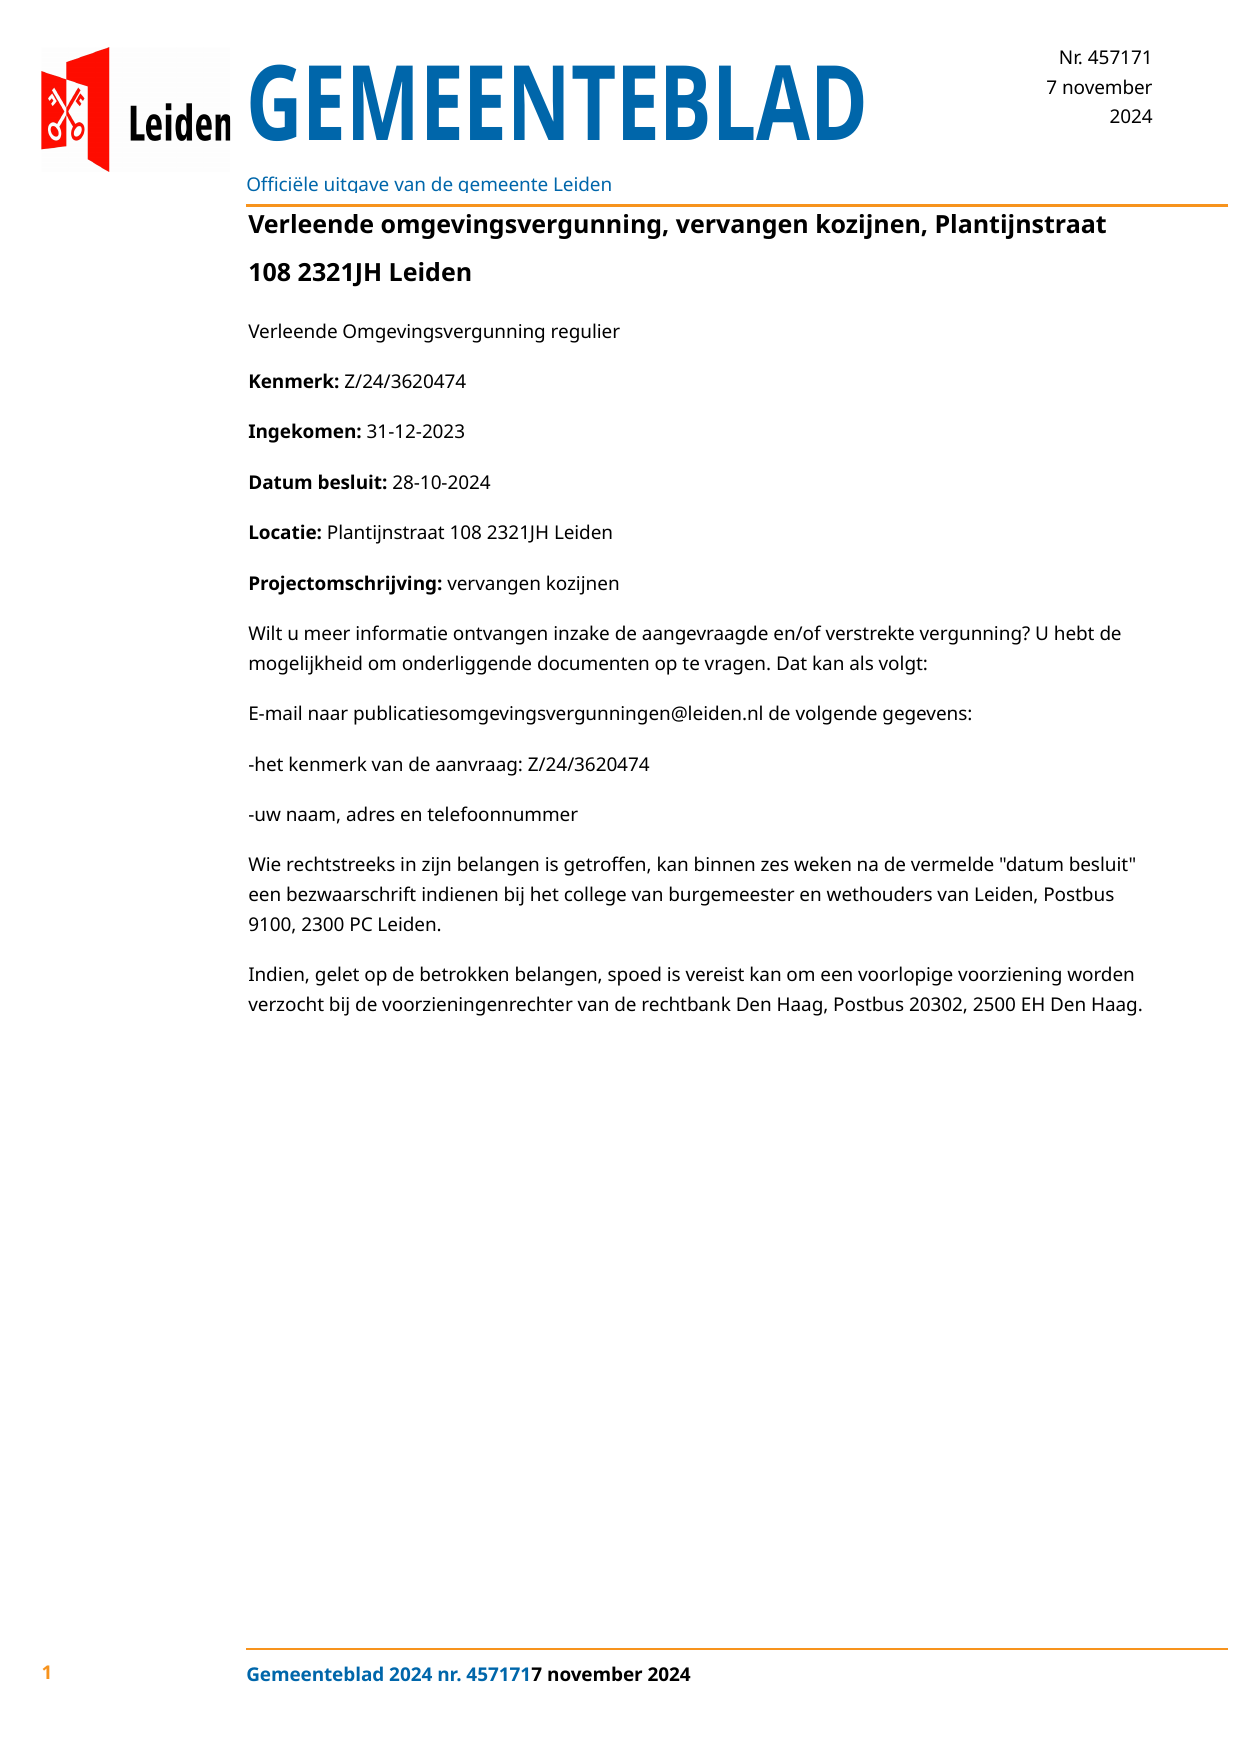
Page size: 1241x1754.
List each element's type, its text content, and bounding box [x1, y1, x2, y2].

text Wilt u meer informatie ontvangen inzake de aangevraagde en/of verstrekte vergunning? U hebt de mogelijkheid om onderliggende documenten op te vragen. Dat kan als volgt: [248, 620, 1152, 676]
text Verleende Omgevingsvergunning regulier [248, 318, 1152, 344]
text Kenmerk: Z/24/3620474 [248, 368, 1152, 394]
text Verleende omgevingsvergunning, vervangen kozijnen, Plantijnstraat 108 2321JH Leiden [248, 207, 1152, 288]
text Wie rechtstreeks in zijn belangen is getroffen, kan binnen zes weken na de vermelde "datum besluit" een bezwaarschrift indienen bij het college van burgemeester en wethouders van Leiden, Postbus 9100, 2300 PC Leiden. [248, 852, 1152, 937]
text Ingekomen: 31-12-2023 [248, 419, 1152, 444]
text E-mail naar publicatiesomgevingsvergunningen@leiden.nl de volgende gegevens: [248, 700, 1152, 726]
text -uw naam, adres en telefoonnummer [248, 801, 1152, 827]
text Datum besluit: 28-10-2024 [248, 469, 1152, 495]
text Projectomschrijving: vervangen kozijnen [248, 570, 1152, 596]
text Locatie: Plantijnstraat 108 2321JH Leiden [248, 519, 1152, 545]
text Indien, gelet op de betrokken belangen, spoed is vereist kan om een voorlopige voorziening worden verzocht bij de voorzieningenrechter van de rechtbank Den Haag, Postbus 20302, 2500 EH Den Haag. [248, 961, 1152, 1017]
picture [41, 47, 231, 172]
text -het kenmerk van de aanvraag: Z/24/3620474 [248, 751, 1152, 777]
